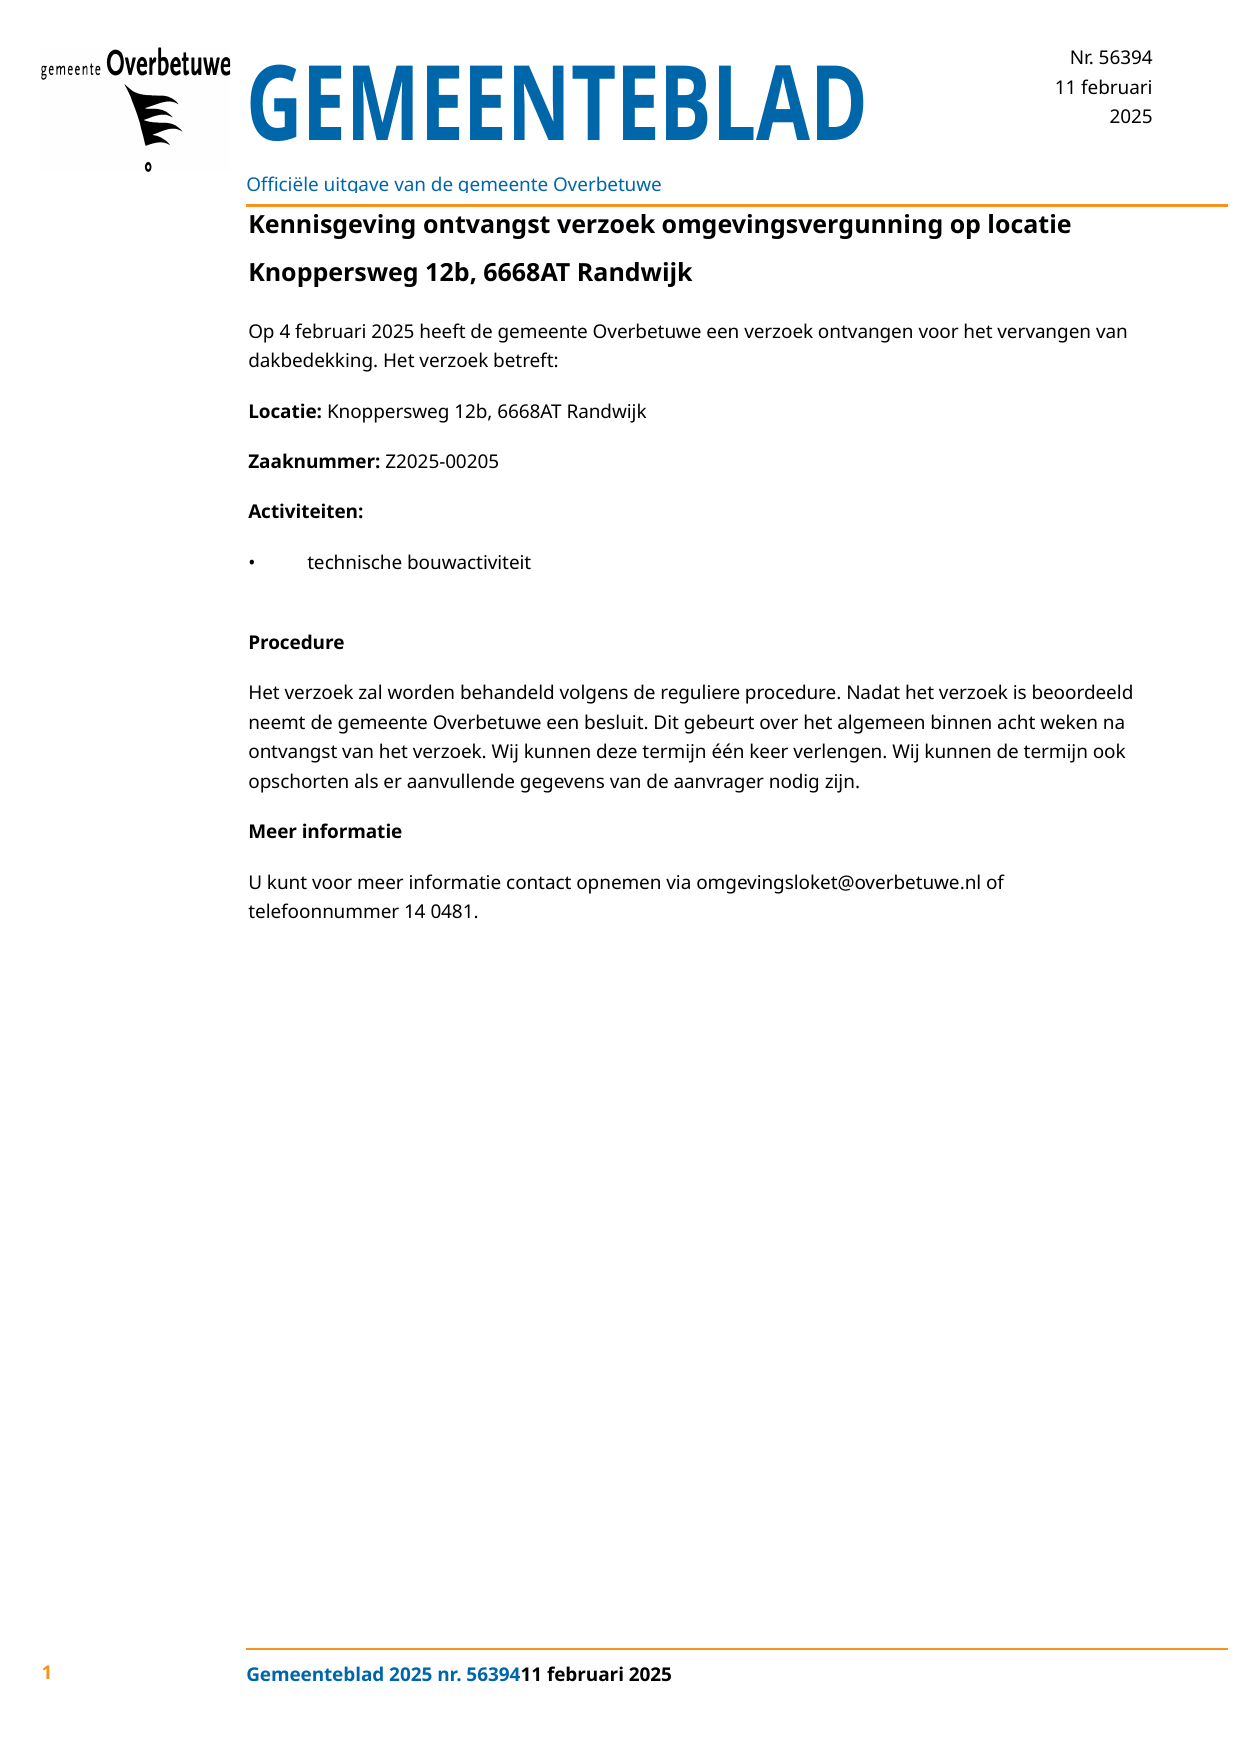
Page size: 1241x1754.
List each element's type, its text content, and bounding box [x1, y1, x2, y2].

text Activiteiten: [248, 499, 1152, 524]
text U kunt voor meer informatie contact opnemen via omgevingsloket@overbetuwe.nl of telefoonnummer 14 0481. [248, 869, 1152, 924]
text Procedure [248, 629, 1152, 655]
text Op 4 februari 2025 heeft de gemeente Overbetuwe een verzoek ontvangen voor het vervangen van dakbedekking. Het verzoek betreft: [248, 318, 1152, 373]
text Zaaknummer: Z2025-00205 [248, 448, 1152, 474]
text Locatie: Knoppersweg 12b, 6668AT Randwijk [248, 398, 1152, 424]
text Het verzoek zal worden behandeld volgens de reguliere procedure. Nadat het verzoek is beoordeeld neemt de gemeente Overbetuwe een besluit. Dit gebeurt over het algemeen binnen acht weken na ontvangst van het verzoek. Wij kunnen deze termijn één keer verlengen. Wij kunnen de termijn ook opschorten als er aanvullende gegevens van de aanvrager nodig zijn. [248, 679, 1152, 794]
picture [41, 47, 231, 172]
text Meer informatie [248, 819, 1152, 844]
text Kennisgeving ontvangst verzoek omgevingsvergunning op locatie Knoppersweg 12b, 6668AT Randwijk [248, 207, 1152, 288]
list technische bouwactiviteit [248, 549, 1152, 575]
